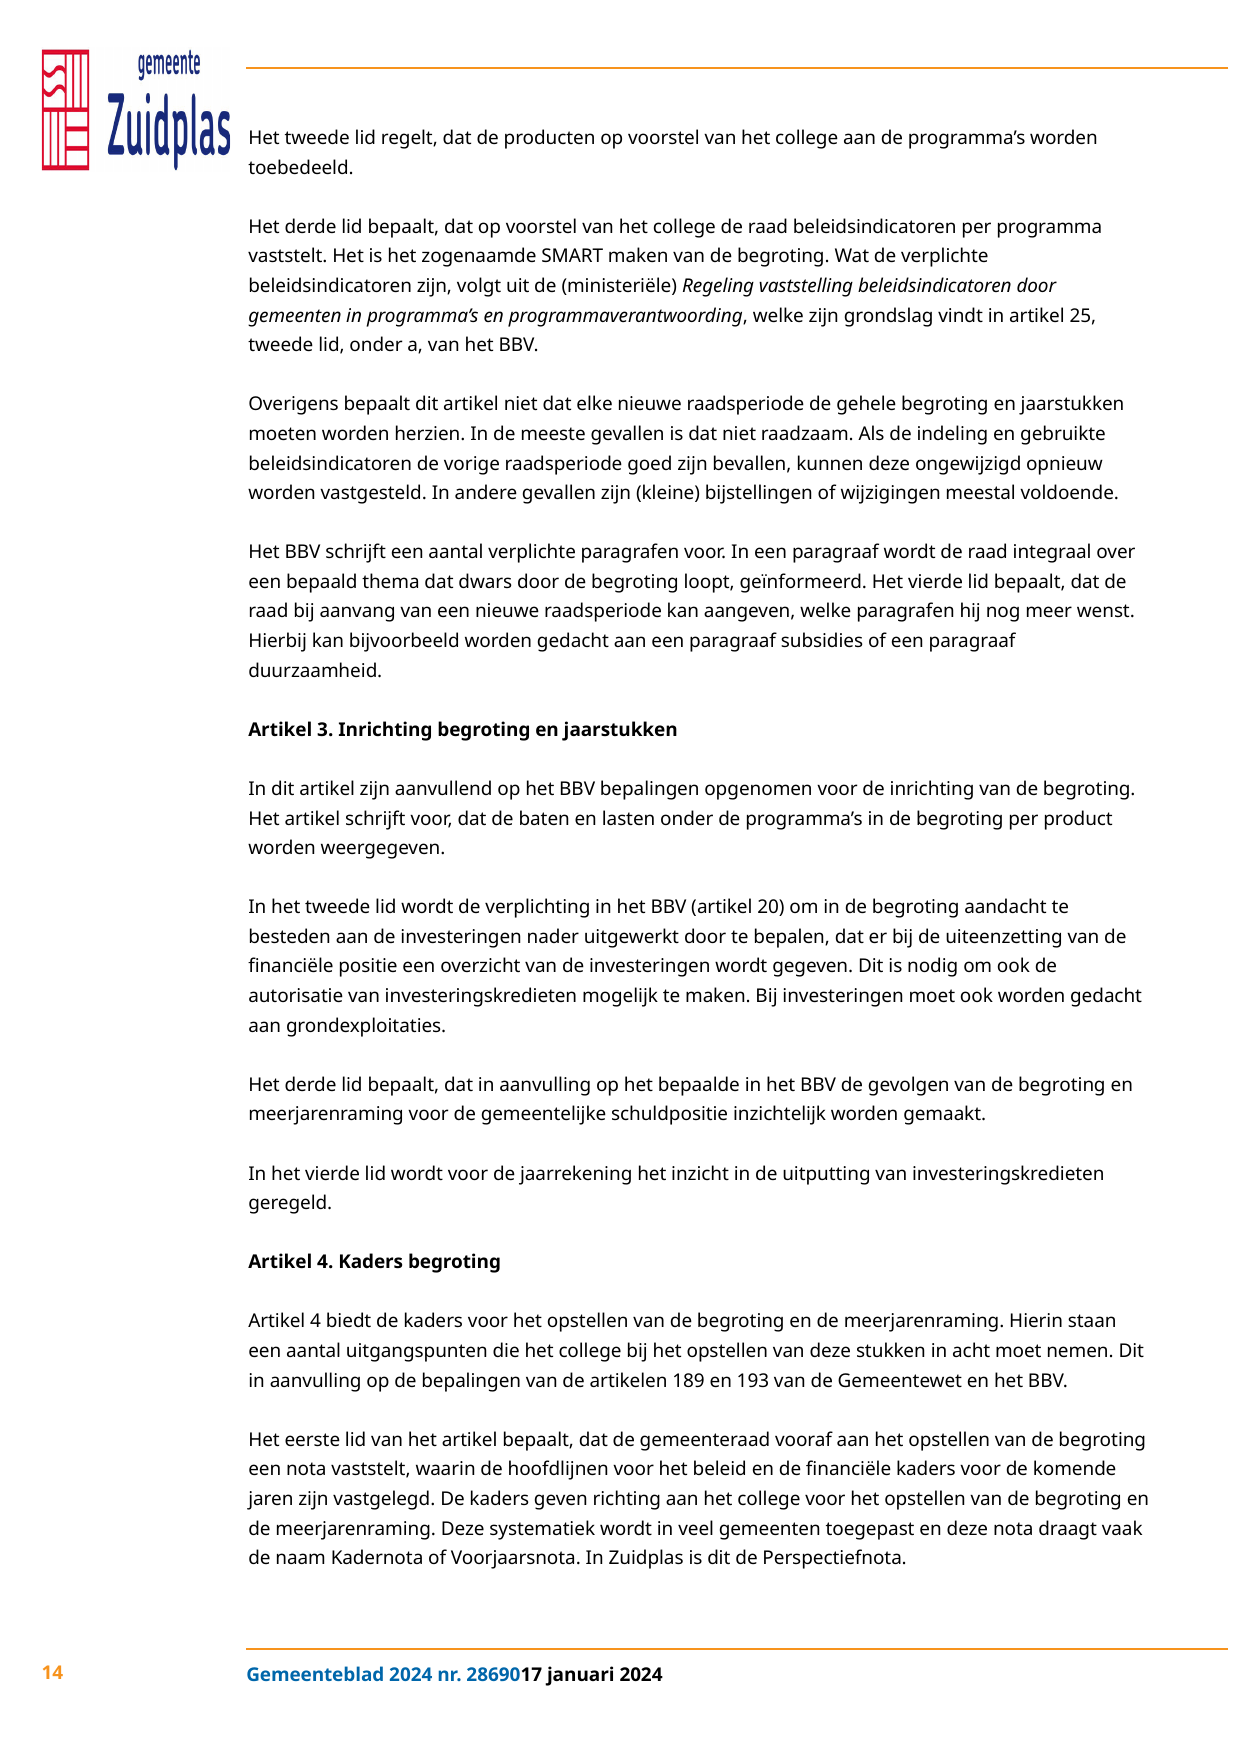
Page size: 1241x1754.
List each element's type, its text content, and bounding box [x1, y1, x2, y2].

text Het tweede lid regelt, dat de producten op voorstel van het college aan de programma’s worden toebedeeld. [248, 124, 1152, 180]
text In het tweede lid wordt de verplichting in het BBV (artikel 20) om in de begroting aandacht te besteden aan de investeringen nader uitgewerkt door te bepalen, dat er bij de uiteenzetting van de financiële positie een overzicht van de investeringen wordt gegeven. Dit is nodig om ook de autorisatie van investeringskredieten mogelijk te maken. Bij investeringen moet ook worden gedacht aan grondexploitaties. [248, 893, 1152, 1038]
text Artikel 4 biedt de kaders voor het opstellen van de begroting en de meerjarenraming. Hierin staan een aantal uitgangspunten die het college bij het opstellen van deze stukken in acht moet nemen. Dit in aanvulling op de bepalingen van de artikelen 189 en 193 van de Gemeentewet en het BBV. [248, 1308, 1152, 1393]
text Artikel 4. Kaders begroting [248, 1248, 1152, 1274]
text In dit artikel zijn aanvullend op het BBV bepalingen opgenomen voor de inrichting van de begroting. Het artikel schrijft voor, dat de baten en lasten onder de programma’s in de begroting per product worden weergegeven. [248, 775, 1152, 860]
text Artikel 3. Inrichting begroting en jaarstukken [248, 716, 1152, 742]
text Het derde lid bepaalt, dat op voorstel van het college de raad beleidsindicatoren per programma vaststelt. Het is het zogenaamde SMART maken van de begroting. Wat de verplichte beleidsindicatoren zijn, volgt uit de (ministeriële) Regeling vaststelling beleidsindicatoren door gemeenten in programma’s en programmaverantwoording, welke zijn grondslag vindt in artikel 25, tweede lid, onder a, van het BBV. [248, 213, 1152, 357]
picture [41, 47, 231, 172]
text Het BBV schrijft een aantal verplichte paragrafen voor. In een paragraaf wordt de raad integraal over een bepaald thema dat dwars door de begroting loopt, geïnformeerd. Het vierde lid bepaalt, dat de raad bij aanvang van een nieuwe raadsperiode kan aangeven, welke paragrafen hij nog meer wenst. Hierbij kan bijvoorbeeld worden gedacht aan een paragraaf subsidies of een paragraaf duurzaamheid. [248, 538, 1152, 683]
text Het derde lid bepaalt, dat in aanvulling op het bepaalde in het BBV de gevolgen van de begroting en meerjarenraming voor de gemeentelijke schuldpositie inzichtelijk worden gemaakt. [248, 1071, 1152, 1126]
text Overigens bepaalt dit artikel niet dat elke nieuwe raadsperiode de gehele begroting en jaarstukken moeten worden herzien. In de meeste gevallen is dat niet raadzaam. Als de indeling en gebruikte beleidsindicatoren de vorige raadsperiode goed zijn bevallen, kunnen deze ongewijzigd opnieuw worden vastgesteld. In andere gevallen zijn (kleine) bijstellingen of wijzigingen meestal voldoende. [248, 391, 1152, 505]
text In het vierde lid wordt voor de jaarrekening het inzicht in de uitputting van investeringskredieten geregeld. [248, 1160, 1152, 1215]
text Het eerste lid van het artikel bepaalt, dat de gemeenteraad vooraf aan het opstellen van de begroting een nota vaststelt, waarin de hoofdlijnen voor het beleid en de financiële kaders voor de komende jaren zijn vastgelegd. De kaders geven richting aan het college voor het opstellen van de begroting en de meerjarenraming. Deze systematiek wordt in veel gemeenten toegepast en deze nota draagt vaak de naam Kadernota of Voorjaarsnota. In Zuidplas is dit de Perspectiefnota. [248, 1426, 1152, 1570]
